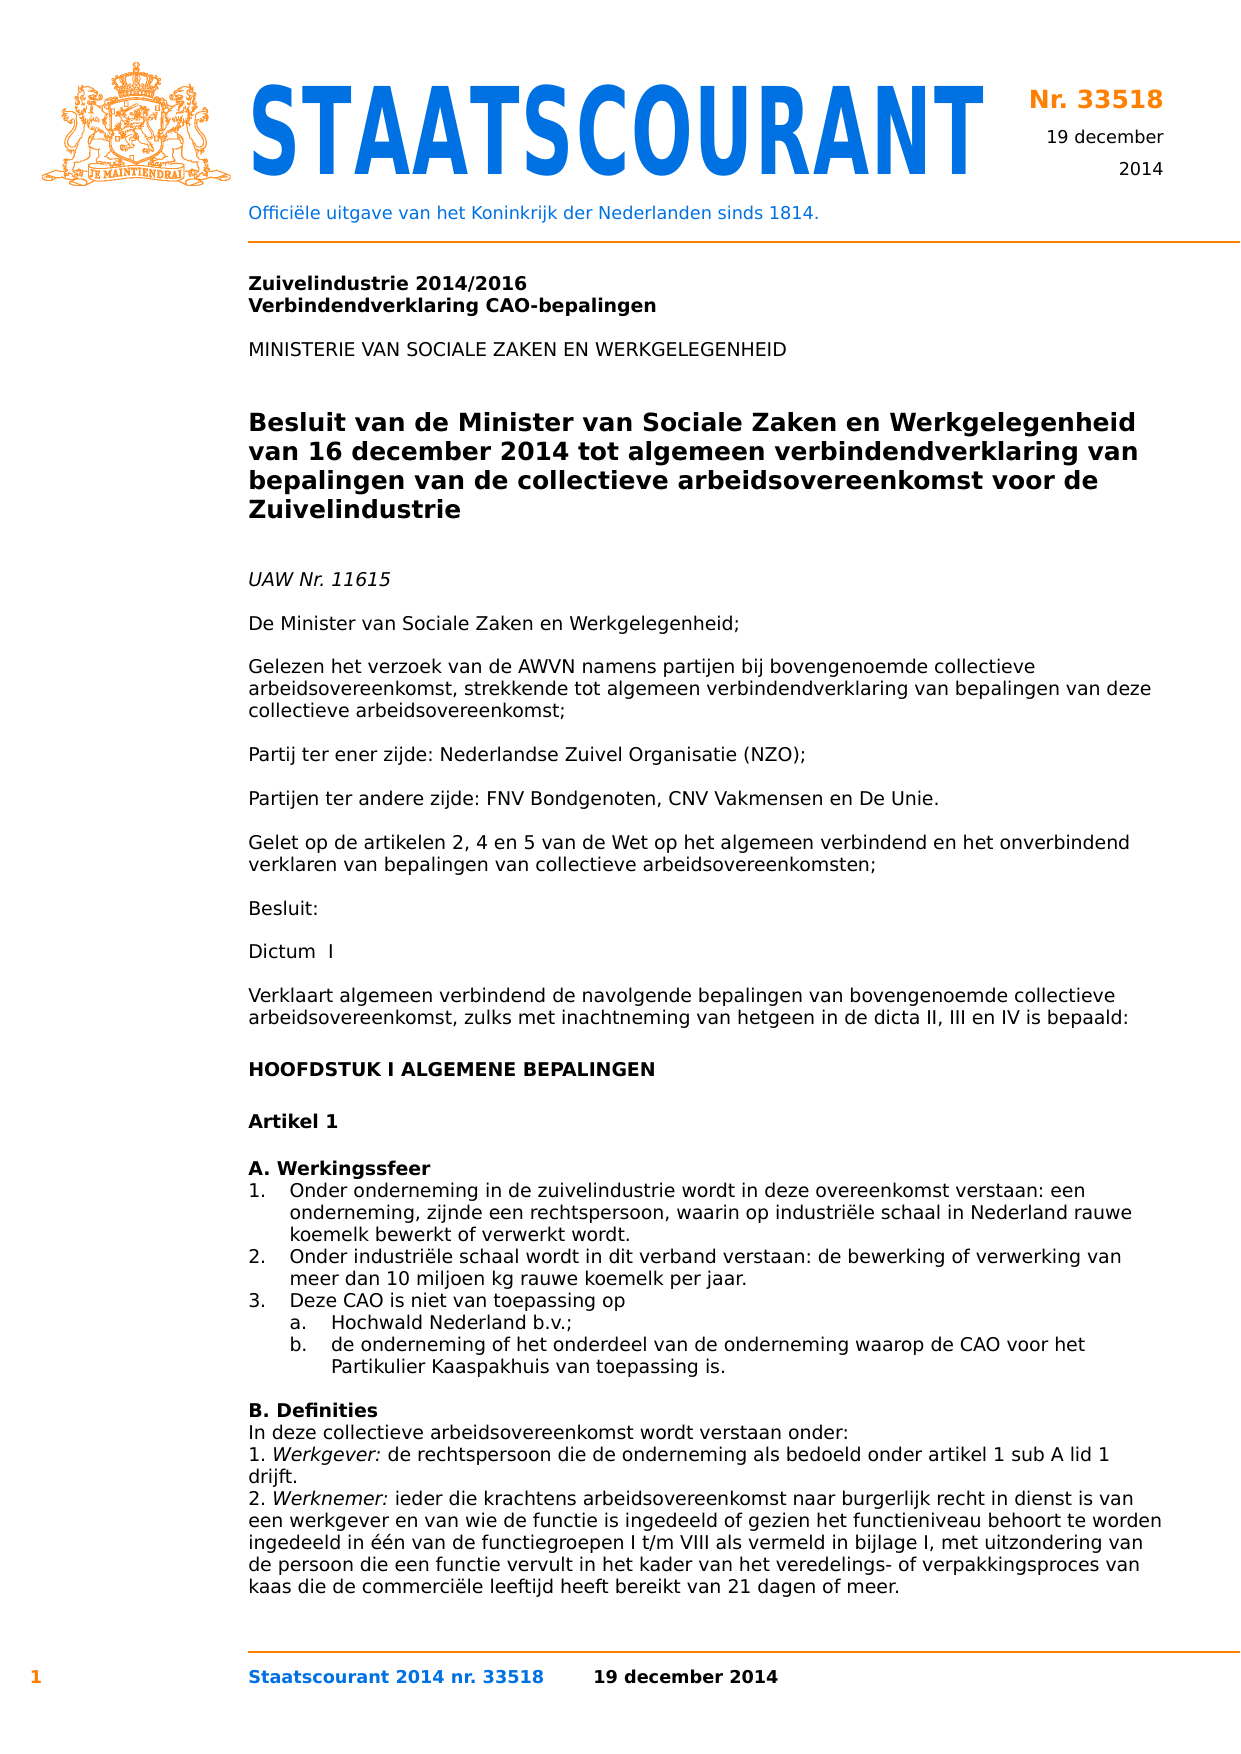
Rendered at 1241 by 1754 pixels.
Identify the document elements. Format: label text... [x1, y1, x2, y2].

text In deze collectieve arbeidsovereenkomst wordt verstaan onder: [248, 1422, 1163, 1444]
subtitle Artikel 1 [248, 1111, 1163, 1133]
text MINISTERIE VAN SOCIALE ZAKEN EN WERKGELEGENHEID [248, 339, 1163, 361]
text Dictum I [248, 941, 1163, 963]
text Verklaart algemeen verbindend de navolgende bepalingen van bovengenoemde collectieve arbeidsovereenkomst, zulks met inachtneming van hetgeen in de dicta II, III en IV is bepaald: [248, 985, 1163, 1029]
text a. Hochwald Nederland b.v.; [289, 1312, 1163, 1334]
table_header [25, 62, 248, 241]
text Partijen ter andere zijde: FNV Bondgenoten, CNV Vakmensen en De Unie. [248, 788, 1163, 810]
text De Minister van Sociale Zaken en Werkgelegenheid; [248, 612, 1163, 634]
subtitle HOOFDSTUK I ALGEMENE BEPALINGEN [248, 1059, 1163, 1081]
text Besluit: [248, 898, 1163, 919]
table_cell 19 december [998, 121, 1240, 153]
text 1. Werkgever: de rechtspersoon die de onderneming als bedoeld onder artikel 1 sub A lid 1 drijft. [248, 1444, 1163, 1488]
subtitle Besluit van de Minister van Sociale Zaken en Werkgelegenheid van 16 december 2014 tot algemeen verbindendverklaring van bepalingen van de collectieve arbeidsovereenkomst voor de Zuivelindustrie [248, 408, 1163, 525]
text UAW Nr. 11615 [248, 568, 1163, 591]
table_cell 2014 [998, 153, 1240, 203]
text 1. Onder onderneming in de zuivelindustrie wordt in deze overeenkomst verstaan: een onderneming, zijnde een rechtspersoon, waarin op industriële schaal in Nederland rauwe koemelk bewerkt of verwerkt wordt. [248, 1180, 1163, 1246]
text Gelezen het verzoek van de AWVN namens partijen bij bovengenoemde collectieve arbeidsovereenkomst, strekkende tot algemeen verbindendverklaring van bepalingen van deze collectieve arbeidsovereenkomst; [248, 656, 1163, 722]
text b. de onderneming of het onderdeel van de onderneming waarop de CAO voor het Partikulier Kaaspakhuis van toepassing is. [289, 1334, 1163, 1378]
text 2. Werknemer: ieder die krachtens arbeidsovereenkomst naar burgerlijk recht in dienst is van een werkgever en van wie de functie is ingedeeld of gezien het functieniveau behoort te worden ingedeeld in één van de functiegroepen I t/m VIII als vermeld in bijlage I, met uitzondering van de persoon die een functie vervult in het kader van het veredelings- of verpakkingsproces van kaas die de commerciële leeftijd heeft bereikt van 21 dagen of meer. [248, 1488, 1163, 1598]
subtitle B. Definities [248, 1400, 1163, 1422]
picture [41, 62, 231, 186]
table_header STAATSCOURANT [248, 62, 998, 203]
text 2. Onder industriële schaal wordt in dit verband verstaan: de bewerking of verwerking van meer dan 10 miljoen kg rauwe koemelk per jaar. [248, 1246, 1163, 1290]
text Gelet op de artikelen 2, 4 en 5 van de Wet op het algemeen verbindend en het onverbindend verklaren van bepalingen van collectieve arbeidsovereenkomsten; [248, 832, 1163, 876]
text Verbindendverklaring CAO-bepalingen [248, 295, 1163, 317]
text Zuivelindustrie 2014/2016 [248, 273, 1163, 295]
text 3. Deze CAO is niet van toepassing op [248, 1290, 1163, 1312]
table_cell Officiële uitgave van het Koninkrijk der Nederlanden sinds 1814. [248, 203, 1240, 241]
text Partij ter ener zijde: Nederlandse Zuivel Organisatie (NZO); [248, 744, 1163, 766]
table_header Nr. 33518 [998, 62, 1240, 121]
subtitle A. Werkingssfeer [248, 1158, 1163, 1180]
